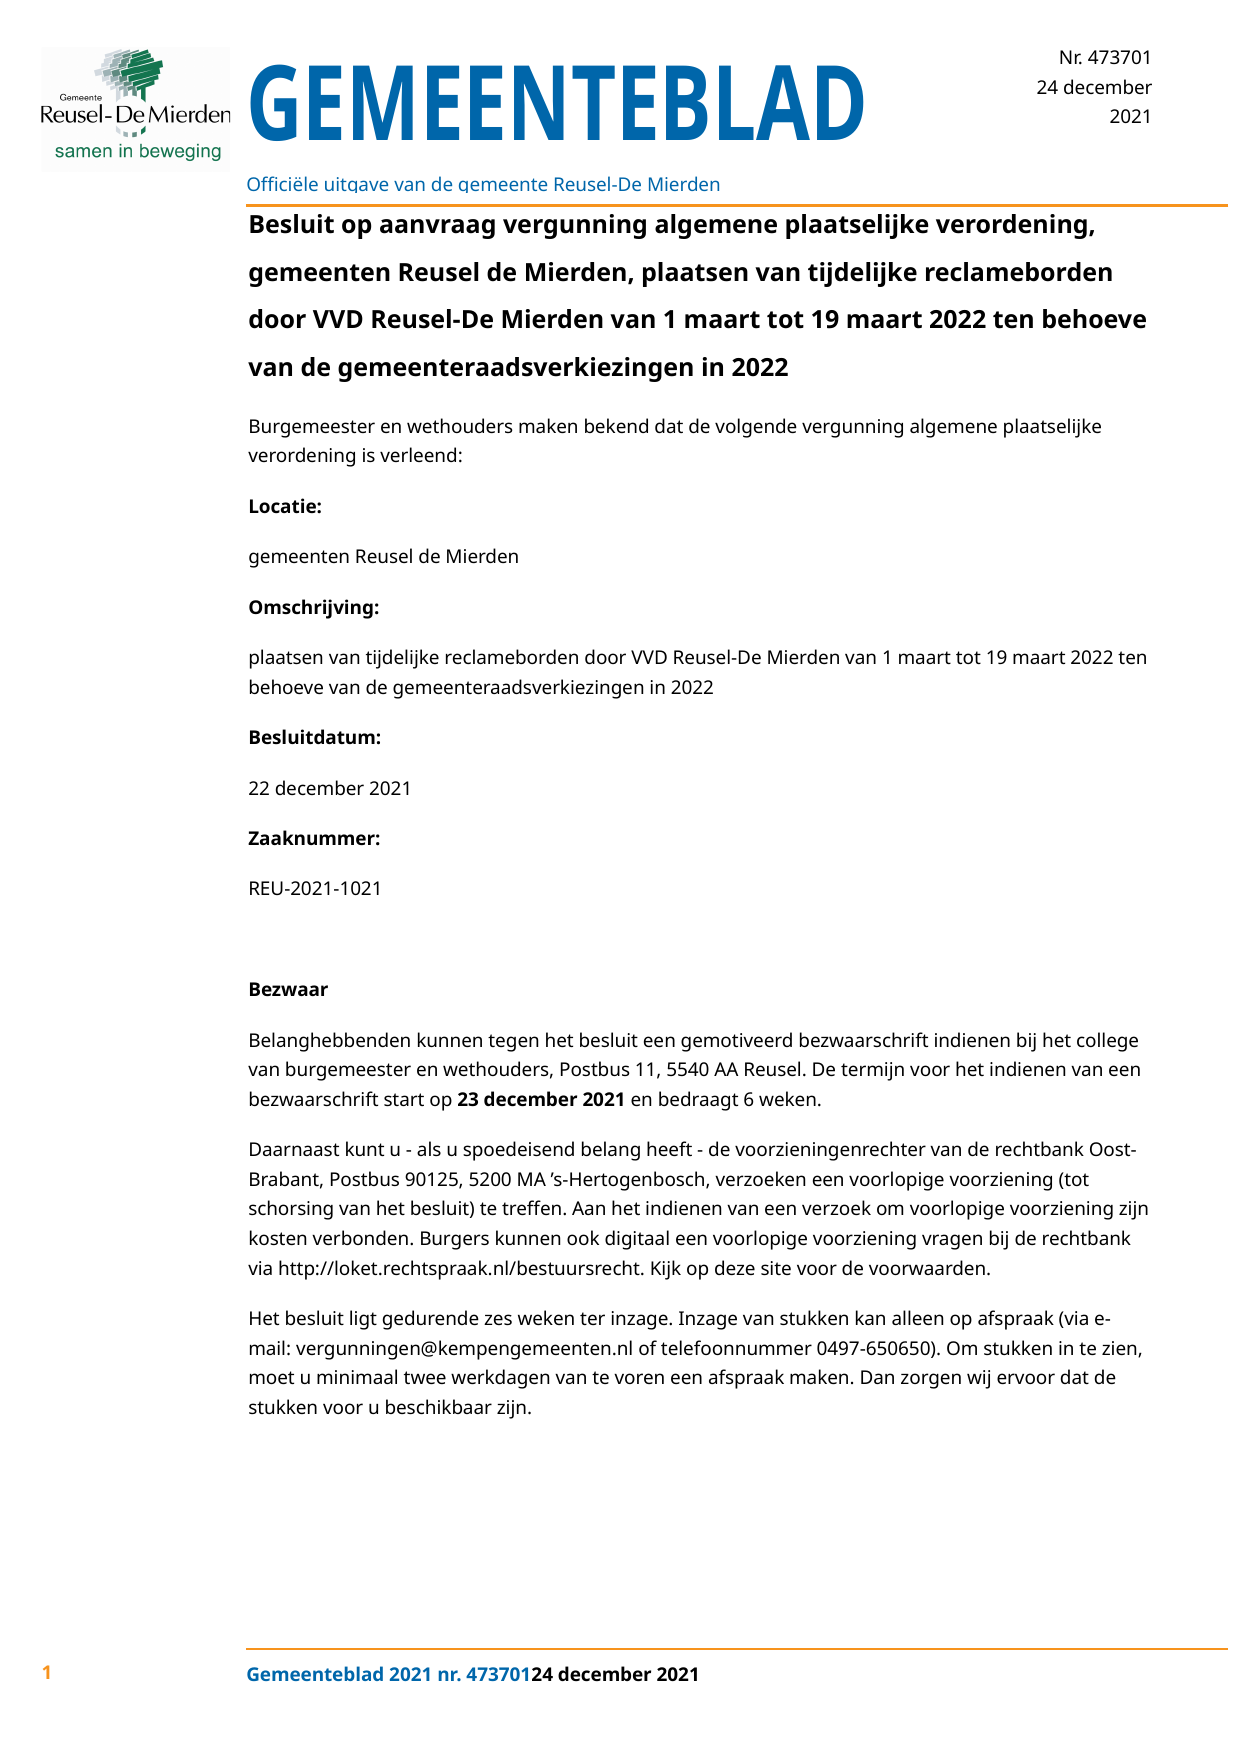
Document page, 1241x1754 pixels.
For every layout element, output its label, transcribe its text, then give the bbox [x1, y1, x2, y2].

text Besluit op aanvraag vergunning algemene plaatselijke verordening, gemeenten Reusel de Mierden, plaatsen van tijdelijke reclameborden door VVD Reusel-De Mierden van 1 maart tot 19 maart 2022 ten behoeve van de gemeenteraadsverkiezingen in 2022 [248, 207, 1152, 384]
text Omschrijving: [248, 594, 1152, 620]
text 22 december 2021 [248, 775, 1152, 801]
text Het besluit ligt gedurende zes weken ter inzage. Inzage van stukken kan alleen op afspraak (via e-mail: vergunningen@kempengemeenten.nl of telefoonnummer 0497-650650). Om stukken in te zien, moet u minimaal twee werkdagen van te voren een afspraak maken. Dan zorgen wij ervoor dat de stukken voor u beschikbaar zijn. [248, 1305, 1152, 1420]
text Daarnaast kunt u - als u spoedeisend belang heeft - de voorzieningenrechter van de rechtbank Oost-Brabant, Postbus 90125, 5200 MA ’s-Hertogenbosch, verzoeken een voorlopige voorziening (tot schorsing van het besluit) te treffen. Aan het indienen van een verzoek om voorlopige voorziening zijn kosten verbonden. Burgers kunnen ook digitaal een voorlopige voorziening vragen bij de rechtbank via http://loket.rechtspraak.nl/bestuursrecht. Kijk op deze site voor de voorwaarden. [248, 1136, 1152, 1281]
picture [41, 47, 231, 172]
text Bezwaar [248, 976, 1152, 1002]
text Locatie: [248, 493, 1152, 519]
text REU-2021-1021 [248, 876, 1152, 901]
text plaatsen van tijdelijke reclameborden door VVD Reusel-De Mierden van 1 maart tot 19 maart 2022 ten behoeve van de gemeenteraadsverkiezingen in 2022 [248, 644, 1152, 700]
text Burgemeester en wethouders maken bekend dat de volgende vergunning algemene plaatselijke verordening is verleend: [248, 413, 1152, 468]
text Zaaknummer: [248, 825, 1152, 851]
text Belanghebbenden kunnen tegen het besluit een gemotiveerd bezwaarschrift indienen bij het college van burgemeester en wethouders, Postbus 11, 5540 AA Reusel. De termijn voor het indienen van een bezwaarschrift start op 23 december 2021 en bedraagt 6 weken. [248, 1027, 1152, 1112]
text Besluitdatum: [248, 724, 1152, 750]
text gemeenten Reusel de Mierden [248, 543, 1152, 569]
